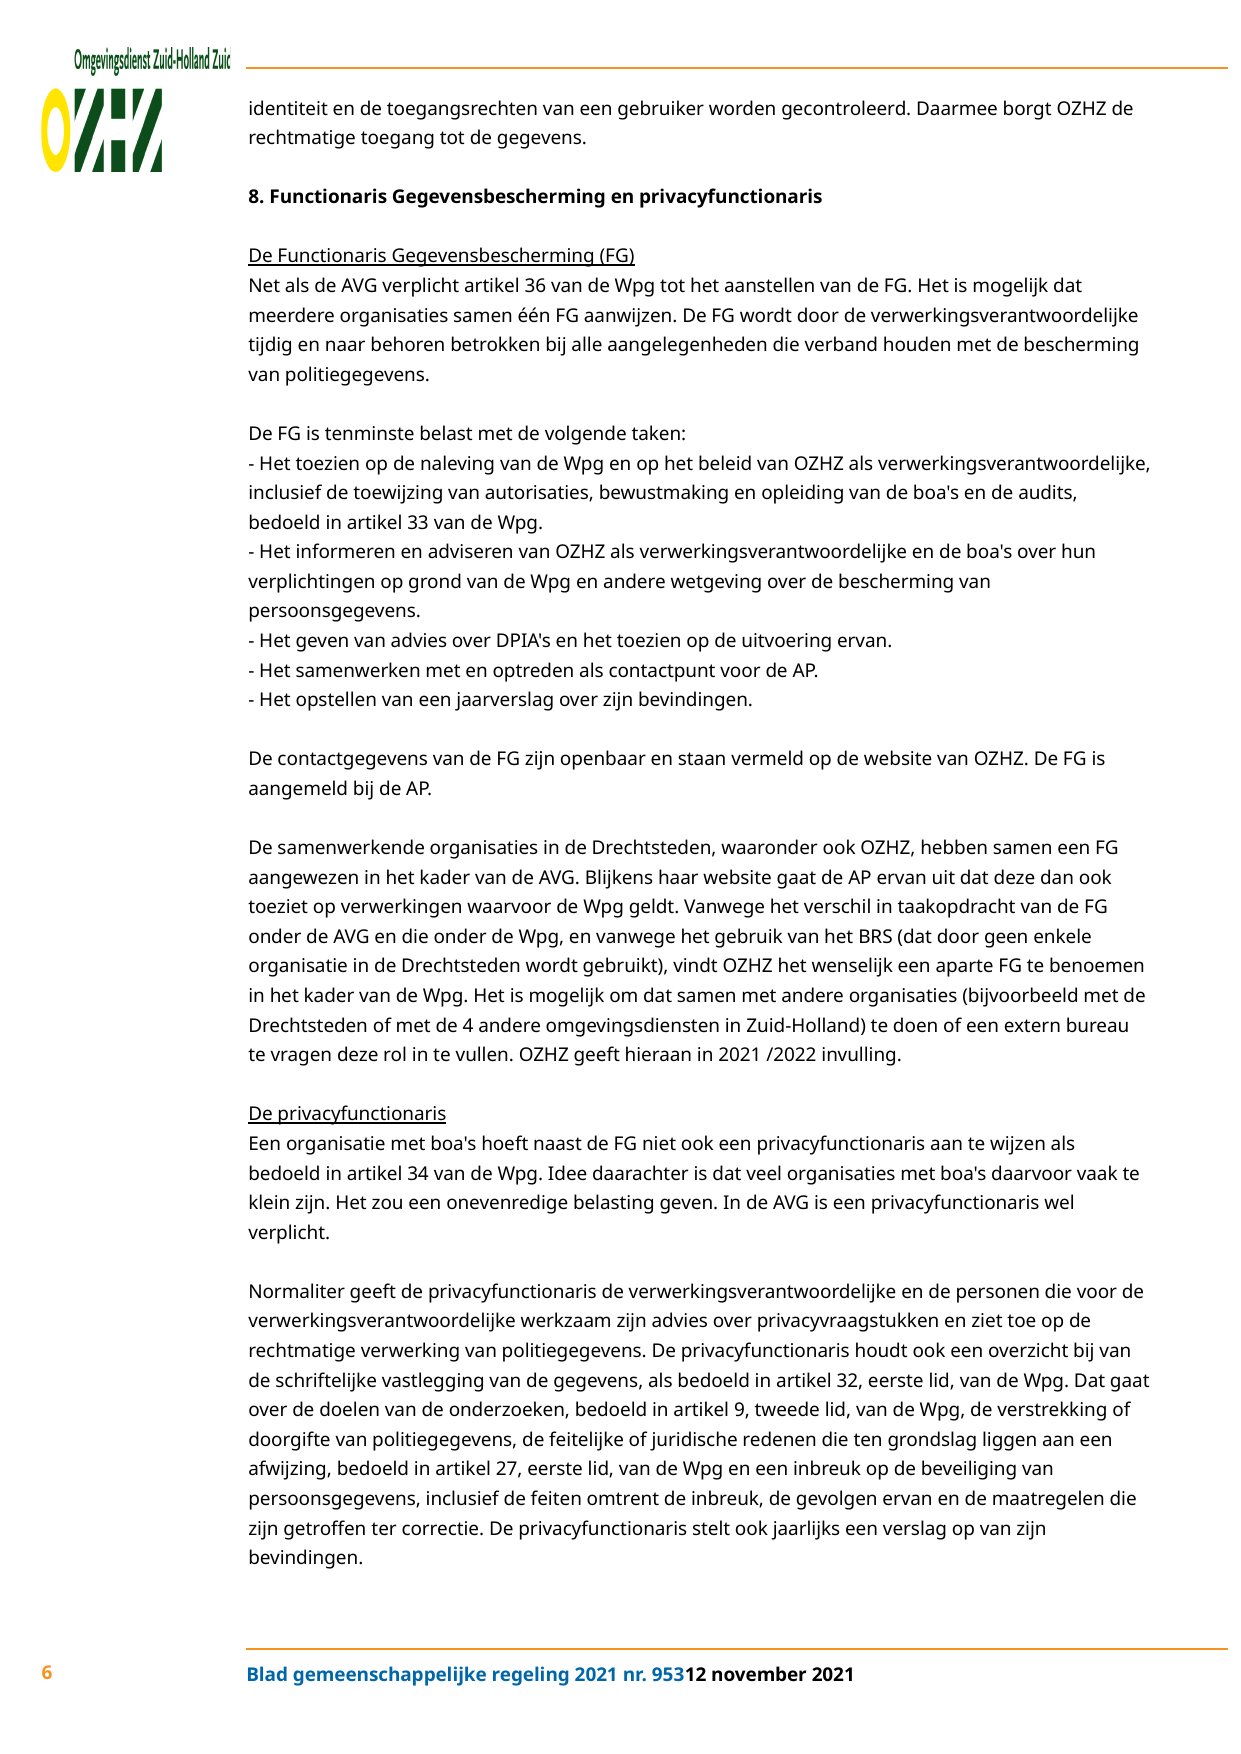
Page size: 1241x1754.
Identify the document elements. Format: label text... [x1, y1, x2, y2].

text De samenwerkende organisaties in de Drechtsteden, waaronder ook OZHZ, hebben samen een FG aangewezen in het kader van de AVG. Blijkens haar website gaat de AP ervan uit dat deze dan ook toeziet op verwerkingen waarvoor de Wpg geldt. Vanwege het verschil in taakopdracht van de FG onder de AVG en die onder de Wpg, en vanwege het gebruik van het BRS (dat door geen enkele organisatie in de Drechtsteden wordt gebruikt), vindt OZHZ het wenselijk een aparte FG te benoemen in het kader van de Wpg. Het is mogelijk om dat samen met andere organisaties (bijvoorbeeld met de Drechtsteden of met de 4 andere omgevingsdiensten in Zuid-Holland) te doen of een extern bureau te vragen deze rol in te vullen. OZHZ geeft hieraan in 2021 /2022 invulling. [248, 834, 1152, 1067]
text Normaliter geeft de privacyfunctionaris de verwerkingsverantwoordelijke en de personen die voor de verwerkingsverantwoordelijke werkzaam zijn advies over privacyvraagstukken en ziet toe op de rechtmatige verwerking van politiegegevens. De privacyfunctionaris houdt ook een overzicht bij van de schriftelijke vastlegging van de gegevens, als bedoeld in artikel 32, eerste lid, van de Wpg. Dat gaat over de doelen van de onderzoeken, bedoeld in artikel 9, tweede lid, van de Wpg, de verstrekking of doorgifte van politiegegevens, de feitelijke of juridische redenen die ten grondslag liggen aan een afwijzing, bedoeld in artikel 27, eerste lid, van de Wpg en een inbreuk op de beveiliging van persoonsgegevens, inclusief de feiten omtrent de inbreuk, de gevolgen ervan en de maatregelen die zijn getroffen ter correctie. De privacyfunctionaris stelt ook jaarlijks een verslag op van zijn bevindingen. [248, 1278, 1152, 1570]
text 8. Functionaris Gegevensbescherming en privacyfunctionaris [248, 183, 1152, 209]
text - Het geven van advies over DPIA's en het toezien op de uitvoering ervan. [248, 627, 1152, 653]
text - Het toezien op de naleving van de Wpg en op het beleid van OZHZ als verwerkingsverantwoordelijke, inclusief de toewijzing van autorisaties, bewustmaking en opleiding van de boa's en de audits, bedoeld in artikel 33 van de Wpg. [248, 450, 1152, 535]
text identiteit en de toegangsrechten van een gebruiker worden gecontroleerd. Daarmee borgt OZHZ de rechtmatige toegang tot de gegevens. [248, 95, 1152, 150]
picture [41, 47, 231, 172]
text - Het samenwerken met en optreden als contactpunt voor de AP. [248, 657, 1152, 683]
text Een organisatie met boa's hoeft naast de FG niet ook een privacyfunctionaris aan te wijzen als bedoeld in artikel 34 van de Wpg. Idee daarachter is dat veel organisaties met boa's daarvoor vaak te klein zijn. Het zou een onevenredige belasting geven. In de AVG is een privacyfunctionaris wel verplicht. [248, 1130, 1152, 1245]
text De Functionaris Gegevensbescherming (FG) [248, 243, 1152, 268]
text Net als de AVG verplicht artikel 36 van de Wpg tot het aanstellen van de FG. Het is mogelijk dat meerdere organisaties samen één FG aanwijzen. De FG wordt door de verwerkingsverantwoordelijke tijdig en naar behoren betrokken bij alle aangelegenheden die verband houden met de bescherming van politiegegevens. [248, 272, 1152, 387]
text De contactgegevens van de FG zijn openbaar en staan vermeld op de website van OZHZ. De FG is aangemeld bij de AP. [248, 746, 1152, 801]
text De FG is tenminste belast met de volgende taken: [248, 420, 1152, 446]
text De privacyfunctionaris [248, 1101, 1152, 1126]
text - Het informeren en adviseren van OZHZ als verwerkingsverantwoordelijke en de boa's over hun verplichtingen op grond van de Wpg en andere wetgeving over de bescherming van persoonsgegevens. [248, 538, 1152, 623]
text - Het opstellen van een jaarverslag over zijn bevindingen. [248, 686, 1152, 712]
